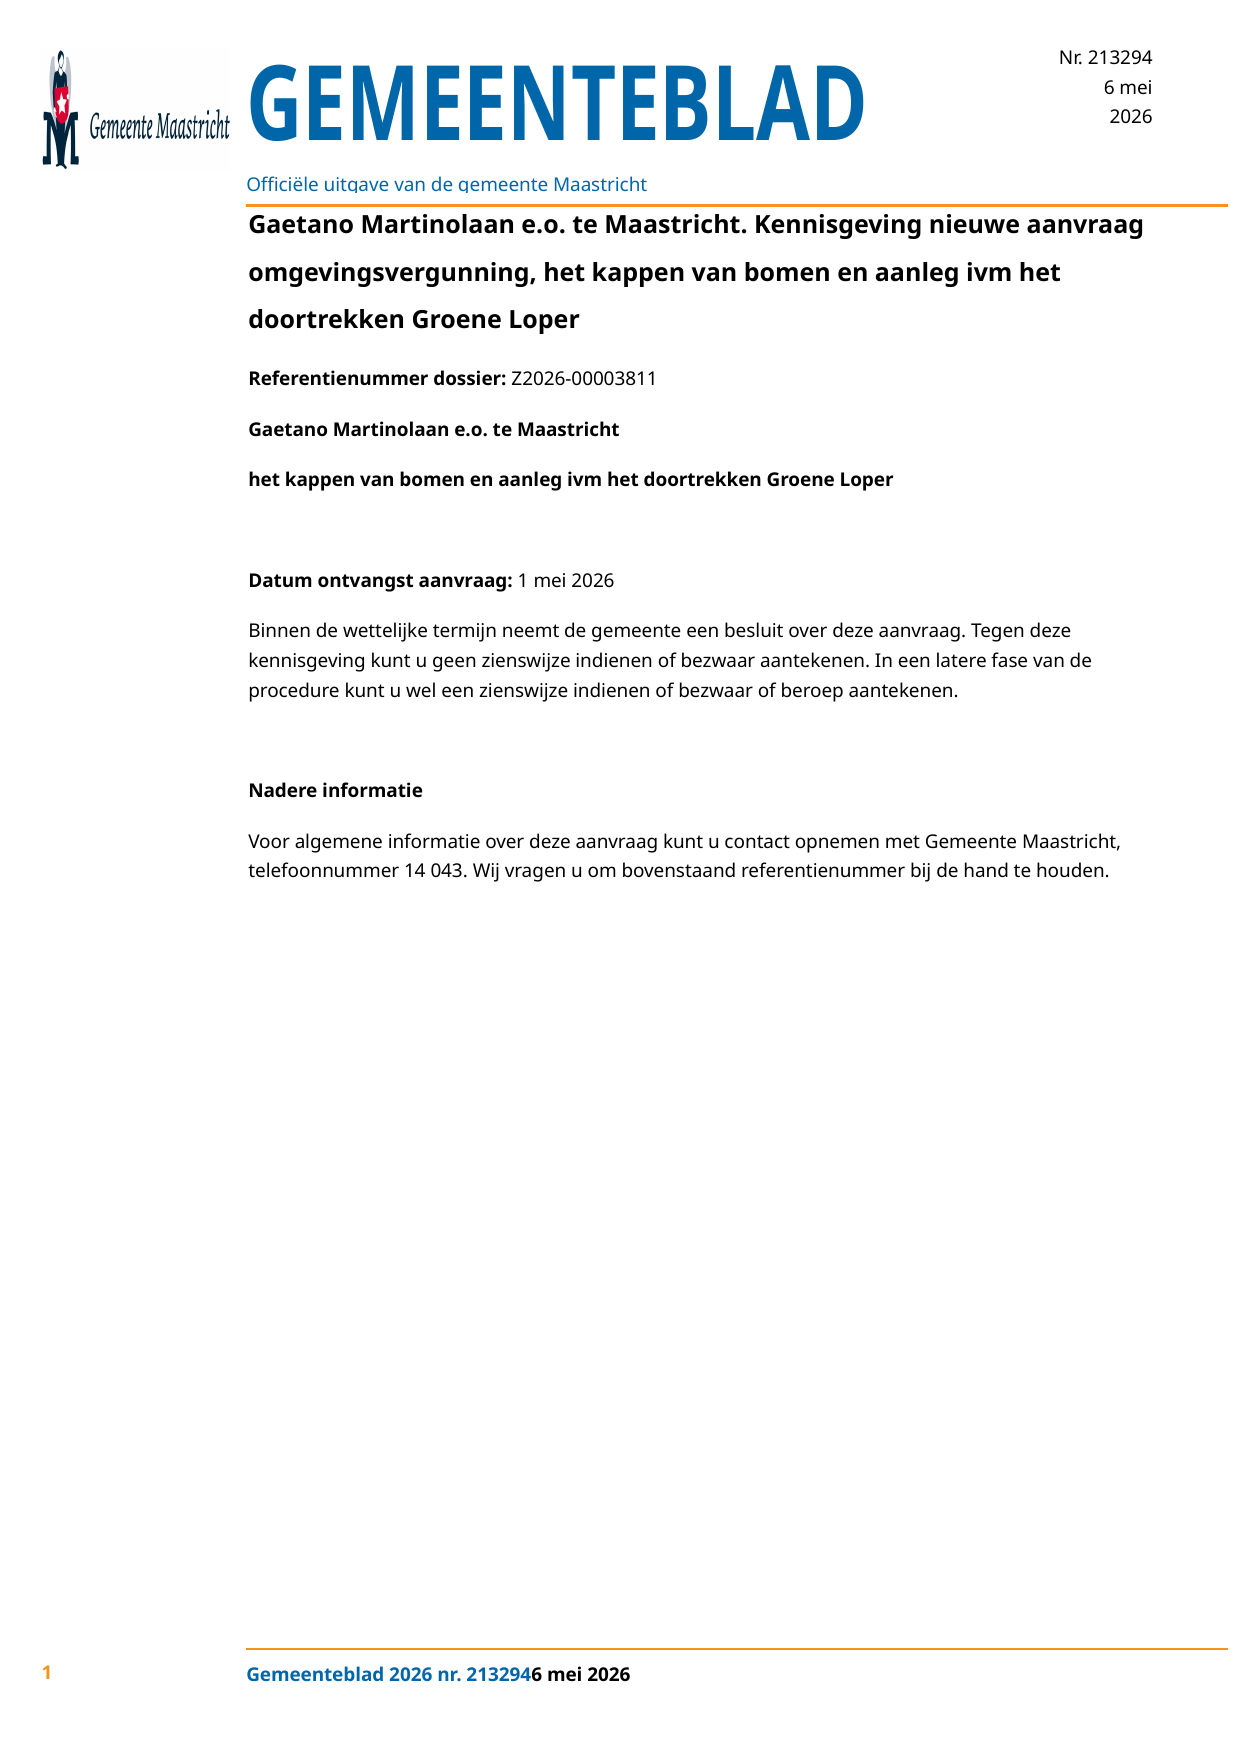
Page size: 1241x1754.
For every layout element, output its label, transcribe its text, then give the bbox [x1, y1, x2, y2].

text Binnen de wettelijke termijn neemt de gemeente een besluit over deze aanvraag. Tegen deze kennisgeving kunt u geen zienswijze indienen of bezwaar aantekenen. In een latere fase van de procedure kunt u wel een zienswijze indienen of bezwaar of beroep aantekenen. [248, 618, 1152, 702]
text Gaetano Martinolaan e.o. te Maastricht. Kennisgeving nieuwe aanvraag omgevingsvergunning, het kappen van bomen en aanleg ivm het doortrekken Groene Loper [248, 207, 1152, 336]
text Gaetano Martinolaan e.o. te Maastricht [248, 416, 1152, 442]
text Referentienummer dossier: Z2026-00003811 [248, 366, 1152, 391]
picture [41, 47, 231, 172]
text Nadere informatie [248, 778, 1152, 803]
text het kappen van bomen en aanleg ivm het doortrekken Groene Loper [248, 466, 1152, 492]
text Datum ontvangst aanvraag: 1 mei 2026 [248, 567, 1152, 593]
text Voor algemene informatie over deze aanvraag kunt u contact opnemen met Gemeente Maastricht, telefoonnummer 14 043. Wij vragen u om bovenstaand referentienummer bij de hand te houden. [248, 828, 1152, 883]
